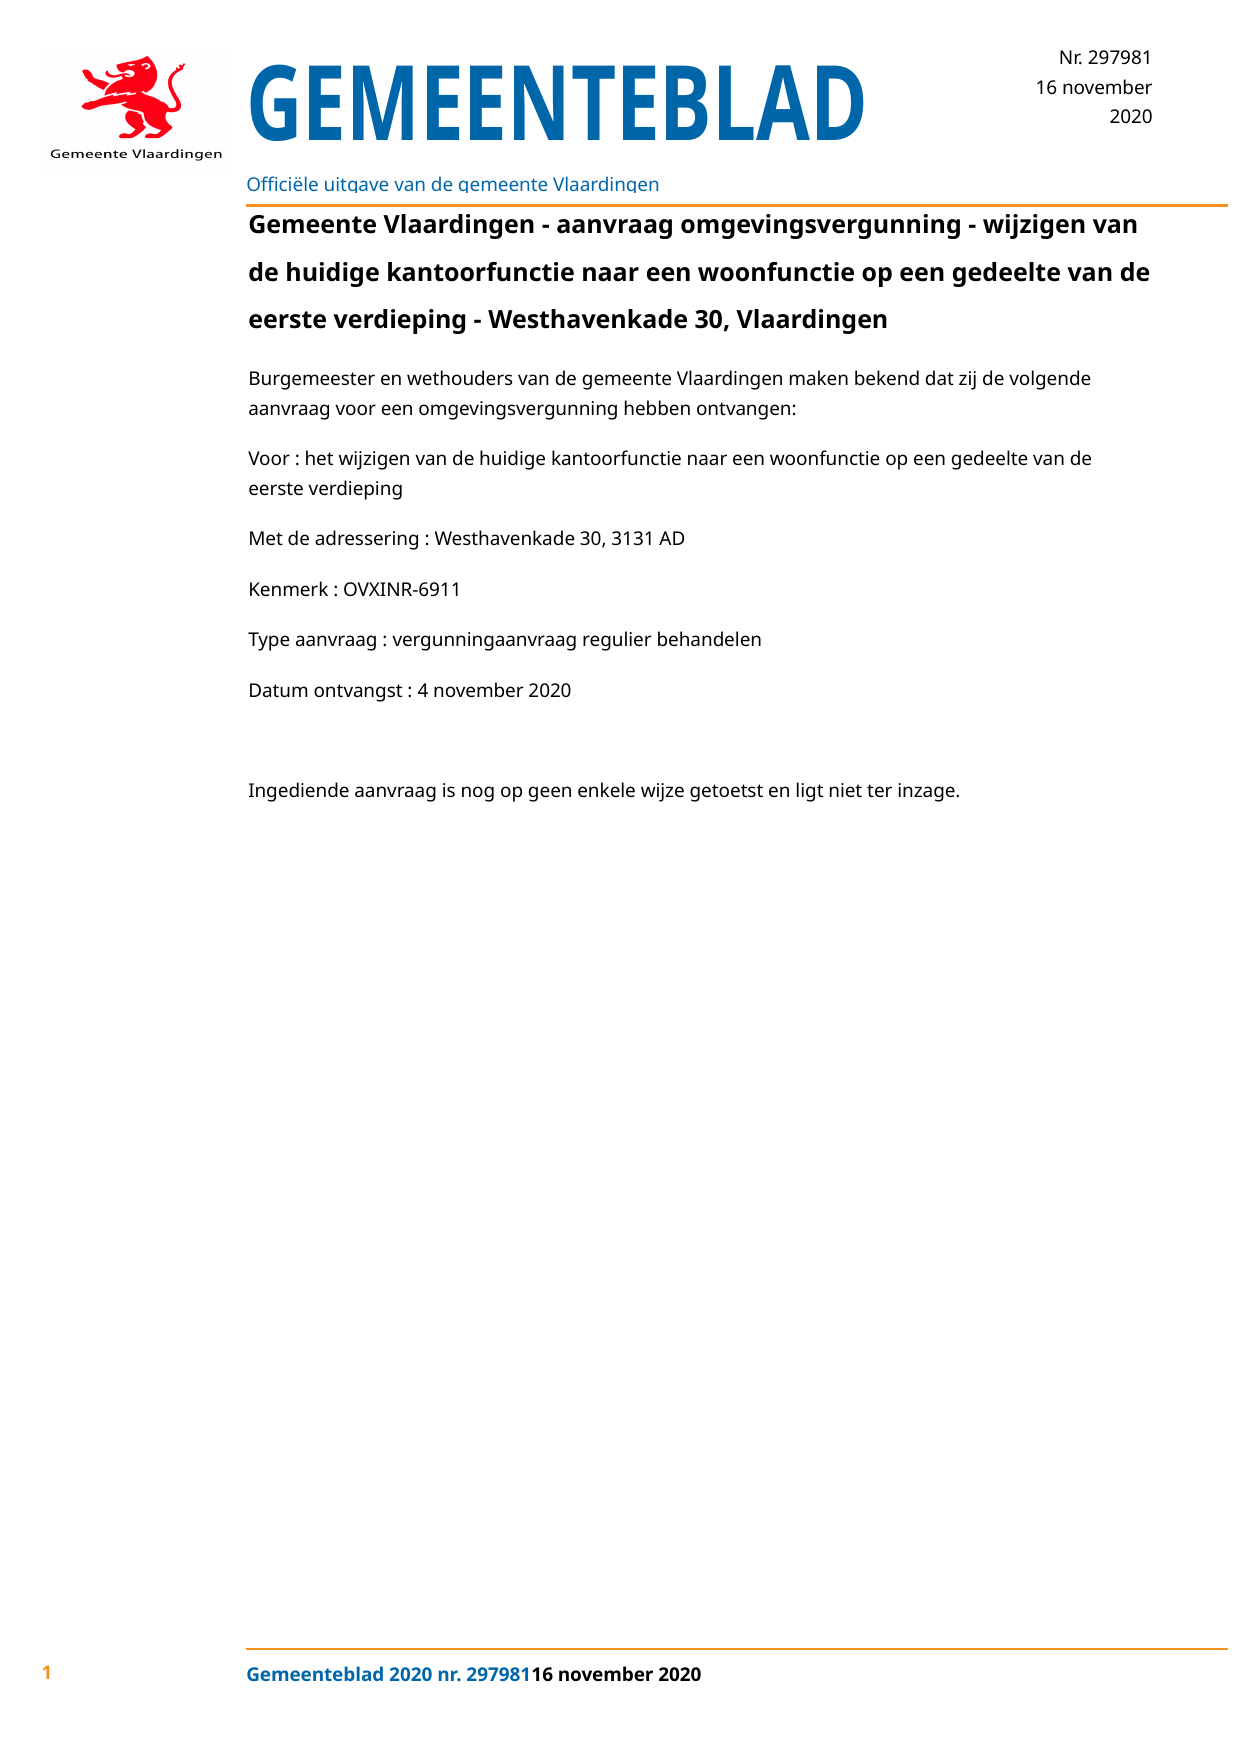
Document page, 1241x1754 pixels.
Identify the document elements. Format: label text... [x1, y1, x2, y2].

picture [41, 47, 231, 172]
text Burgemeester en wethouders van de gemeente Vlaardingen maken bekend dat zij de volgende aanvraag voor een omgevingsvergunning hebben ontvangen: [248, 366, 1152, 421]
text Type aanvraag : vergunningaanvraag regulier behandelen [248, 626, 1152, 652]
text Voor : het wijzigen van de huidige kantoorfunctie naar een woonfunctie op een gedeelte van de eerste verdieping [248, 446, 1152, 501]
text Kenmerk : OVXINR-6911 [248, 576, 1152, 602]
text Datum ontvangst : 4 november 2020 [248, 677, 1152, 702]
text Met de adressering : Westhavenkade 30, 3131 AD [248, 526, 1152, 551]
text Ingediende aanvraag is nog op geen enkele wijze getoetst en ligt niet ter inzage. [248, 778, 1152, 803]
text Gemeente Vlaardingen - aanvraag omgevingsvergunning - wijzigen van de huidige kantoorfunctie naar een woonfunctie op een gedeelte van de eerste verdieping - Westhavenkade 30, Vlaardingen [248, 207, 1152, 336]
